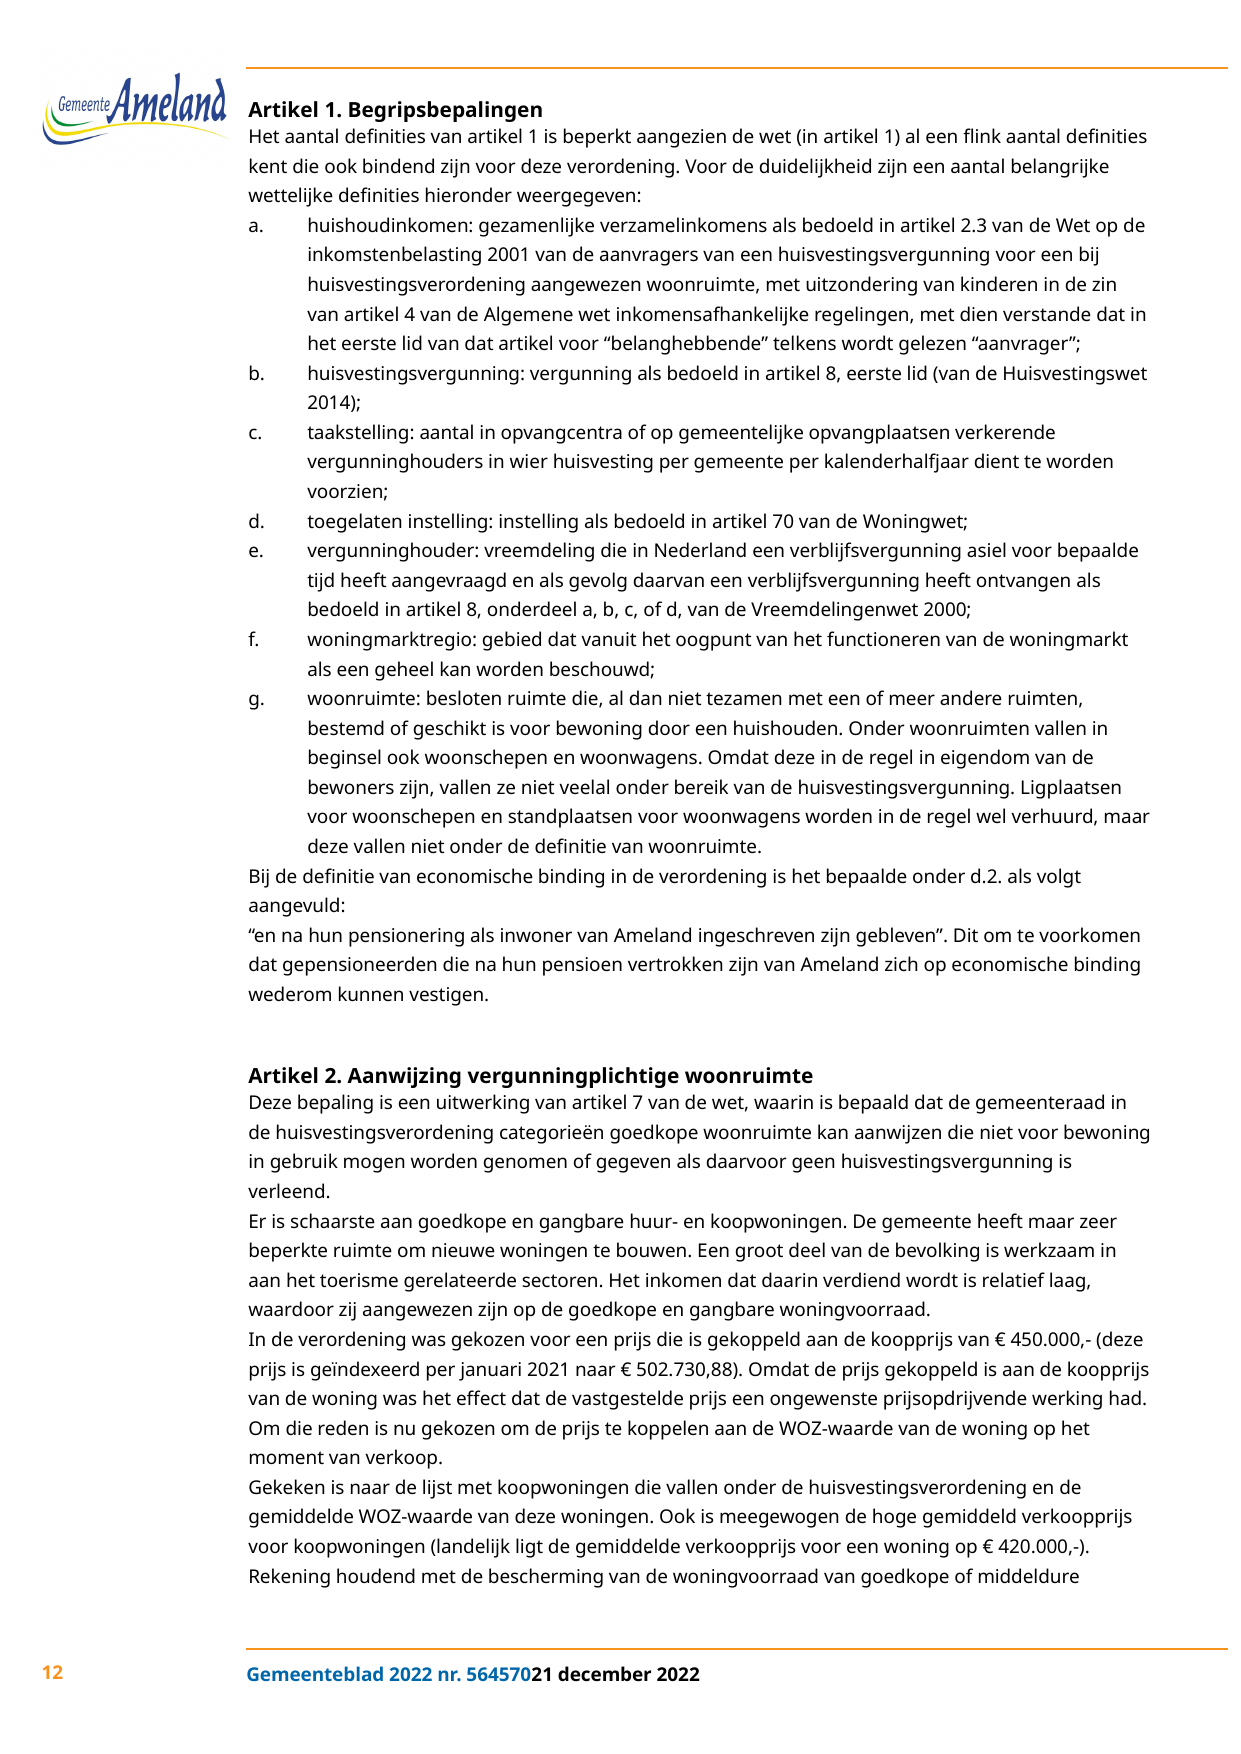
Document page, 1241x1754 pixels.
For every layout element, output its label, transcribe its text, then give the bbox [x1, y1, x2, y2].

text In de verordening was gekozen voor een prijs die is gekoppeld aan de koopprijs van € 450.000,- (deze prijs is geïndexeerd per januari 2021 naar € 502.730,88). Omdat de prijs gekoppeld is aan de koopprijs van de woning was het effect dat de vastgestelde prijs een ongewenste prijsopdrijvende werking had. Om die reden is nu gekozen om de prijs te koppelen aan de WOZ-waarde van de woning op het moment van verkoop. [248, 1326, 1152, 1470]
list woningmarktregio: gebied dat vanuit het oogpunt van het functioneren van de woningmarkt als een geheel kan worden beschouwd; [248, 626, 1152, 681]
list vergunninghouder: vreemdeling die in Nederland een verblijfsvergunning asiel voor bepaalde tijd heeft aangevraagd en als gevolg daarvan een verblijfsvergunning heeft ontvangen als bedoeld in artikel 8, onderdeel a, b, c, of d, van de Vreemdelingenwet 2000; [248, 537, 1152, 622]
list huisvestingsvergunning: vergunning als bedoeld in artikel 8, eerste lid (van de Huisvestingswet 2014); [248, 360, 1152, 415]
picture [41, 47, 231, 172]
text Bij de definitie van economische binding in de verordening is het bepaalde onder d.2. als volgt aangevuld: [248, 863, 1152, 918]
text “en na hun pensionering als inwoner van Ameland ingeschreven zijn gebleven”. Dit om te voorkomen dat gepensioneerden die na hun pensioen vertrokken zijn van Ameland zich op economische binding wederom kunnen vestigen. [248, 922, 1152, 1007]
text Artikel 1. Begripsbepalingen [248, 95, 1152, 123]
list taakstelling: aantal in opvangcentra of op gemeentelijke opvangplaatsen verkerende vergunninghouders in wier huisvesting per gemeente per kalenderhalfjaar dient te worden voorzien; [248, 419, 1152, 504]
text Artikel 2. Aanwijzing vergunningplichtige woonruimte [248, 1061, 1152, 1089]
list toegelaten instelling: instelling als bedoeld in artikel 70 van de Woningwet; [248, 508, 1152, 533]
text Gekeken is naar de lijst met koopwoningen die vallen onder de huisvestingsverordening en de gemiddelde WOZ-waarde van deze woningen. Ook is meegewogen de hoge gemiddeld verkoopprijs voor koopwoningen (landelijk ligt de gemiddelde verkoopprijs voor een woning op € 420.000,-). Rekening houdend met de bescherming van de woningvoorraad van goedkope of middeldure [248, 1474, 1152, 1589]
text Deze bepaling is een uitwerking van artikel 7 van de wet, waarin is bepaald dat de gemeenteraad in de huisvestingsverordening categorieën goedkope woonruimte kan aanwijzen die niet voor bewoning in gebruik mogen worden genomen of gegeven als daarvoor geen huisvestingsvergunning is verleend. [248, 1089, 1152, 1204]
list woonruimte: besloten ruimte die, al dan niet tezamen met een of meer andere ruimten, bestemd of geschikt is voor bewoning door een huishouden. Onder woonruimten vallen in beginsel ook woonschepen en woonwagens. Omdat deze in de regel in eigendom van de bewoners zijn, vallen ze niet veelal onder bereik van de huisvestingsvergunning. Ligplaatsen voor woonschepen en standplaatsen voor woonwagens worden in de regel wel verhuurd, maar deze vallen niet onder de definitie van woonruimte. [248, 685, 1152, 859]
list huishoudinkomen: gezamenlijke verzamelinkomens als bedoeld in artikel 2.3 van de Wet op de inkomstenbelasting 2001 van de aanvragers van een huisvestingsvergunning voor een bij huisvestingsverordening aangewezen woonruimte, met uitzondering van kinderen in de zin van artikel 4 van de Algemene wet inkomensafhankelijke regelingen, met dien verstande dat in het eerste lid van dat artikel voor “belanghebbende” telkens wordt gelezen “aanvrager”; [248, 212, 1152, 356]
text Het aantal definities van artikel 1 is beperkt aangezien de wet (in artikel 1) al een flink aantal definities kent die ook bindend zijn voor deze verordening. Voor de duidelijkheid zijn een aantal belangrijke wettelijke definities hieronder weergegeven: [248, 123, 1152, 208]
text Er is schaarste aan goedkope en gangbare huur- en koopwoningen. De gemeente heeft maar zeer beperkte ruimte om nieuwe woningen te bouwen. Een groot deel van de bevolking is werkzaam in aan het toerisme gerelateerde sectoren. Het inkomen dat daarin verdiend wordt is relatief laag, waardoor zij aangewezen zijn op de goedkope en gangbare woningvoorraad. [248, 1208, 1152, 1322]
